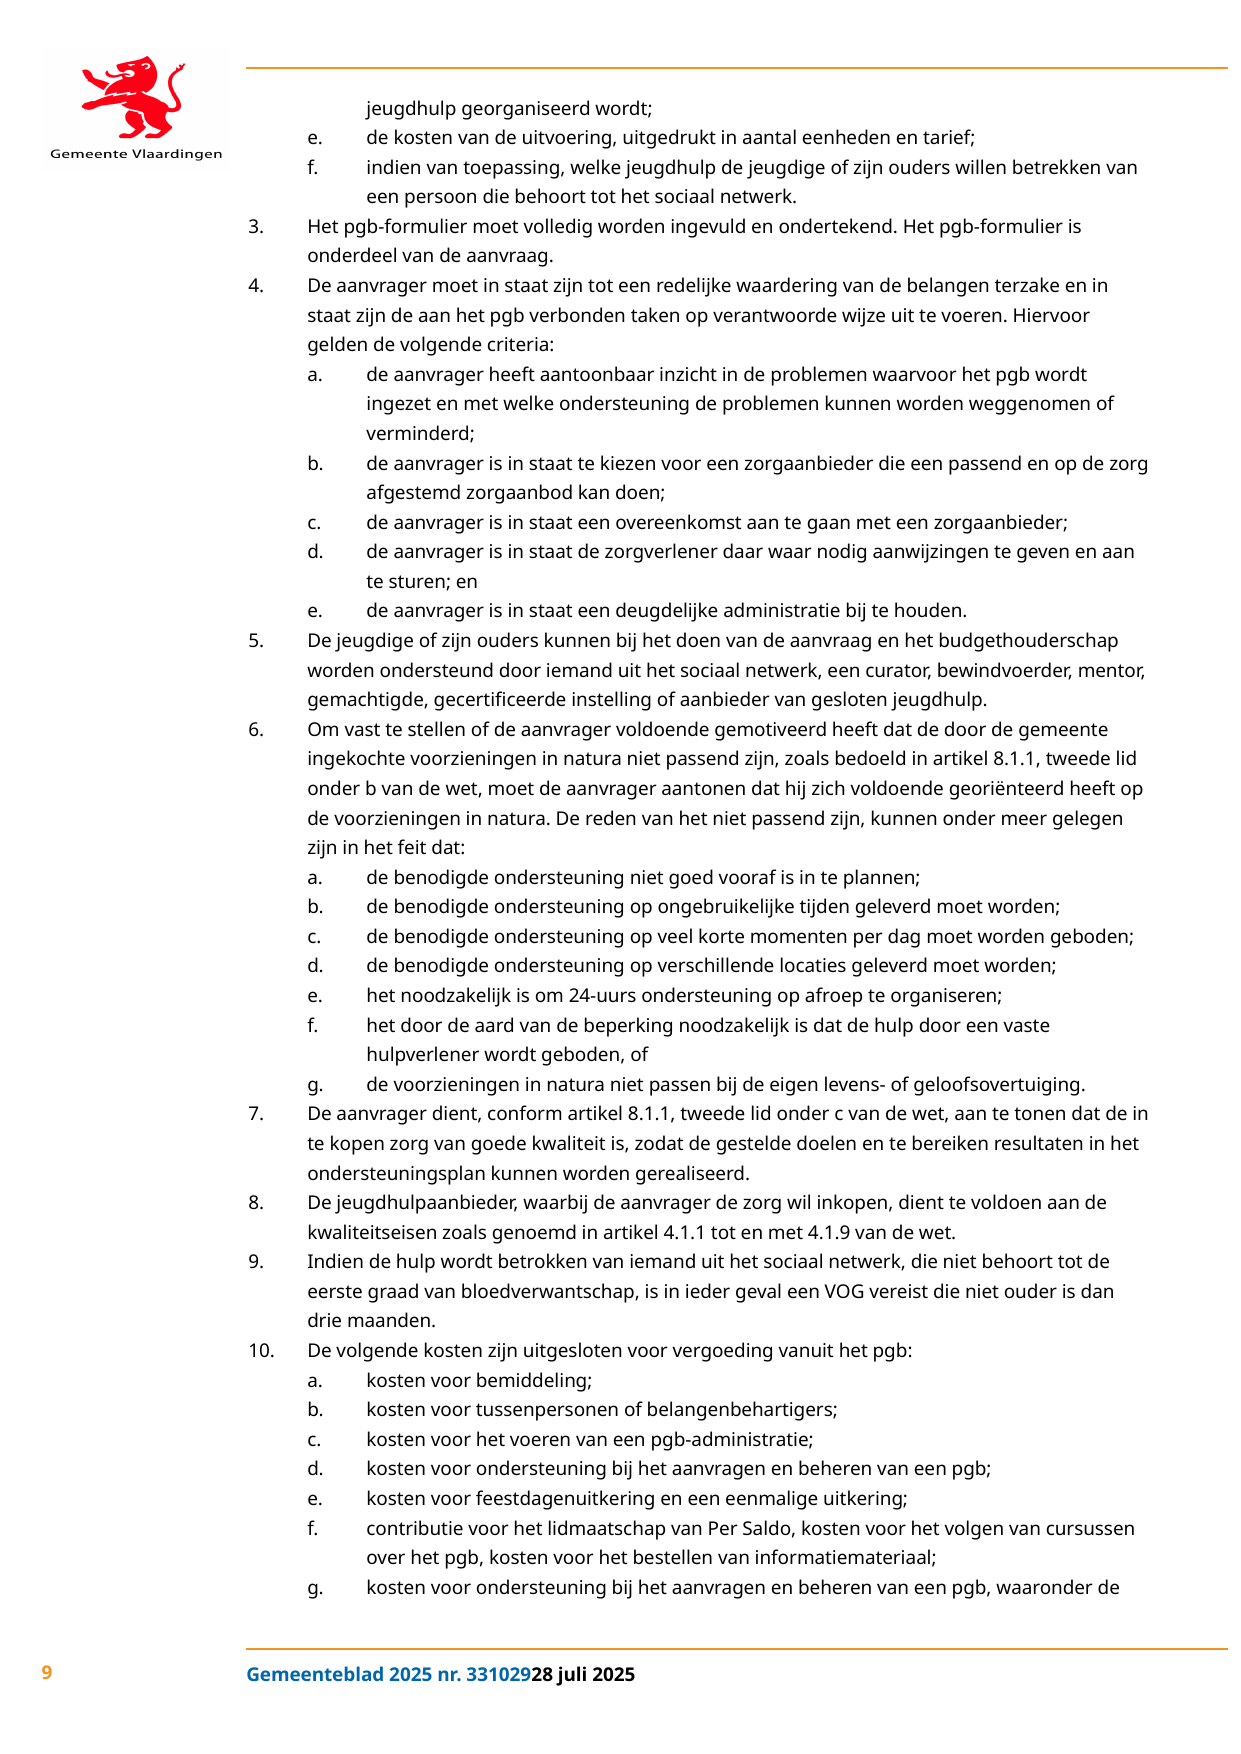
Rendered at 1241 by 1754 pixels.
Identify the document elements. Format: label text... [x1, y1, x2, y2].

list kosten voor het voeren van een pgb-administratie; [307, 1426, 1152, 1452]
list kosten voor ondersteuning bij het aanvragen en beheren van een pgb; [307, 1456, 1152, 1481]
list Om vast te stellen of de aanvrager voldoende gemotiveerd heeft dat de door de gemeente ingekochte voorzieningen in natura niet passend zijn, zoals bedoeld in artikel 8.1.1, tweede lid onder b van de wet, moet de aanvrager aantonen dat hij zich voldoende georiënteerd heeft op de voorzieningen in natura. De reden van het niet passend zijn, kunnen onder meer gelegen zijn in het feit dat: [248, 716, 1152, 860]
list indien van toepassing, welke jeugdhulp de jeugdige of zijn ouders willen betrekken van een persoon die behoort tot het sociaal netwerk. [307, 154, 1152, 209]
list het noodzakelijk is om 24-uurs ondersteuning op afroep te organiseren; [307, 982, 1152, 1008]
list de aanvrager is in staat de zorgverlener daar waar nodig aanwijzingen te geven en aan te sturen; en [307, 538, 1152, 594]
list kosten voor ondersteuning bij het aanvragen en beheren van een pgb, waaronder de [307, 1574, 1152, 1600]
list De aanvrager dient, conform artikel 8.1.1, tweede lid onder c van de wet, aan te tonen dat de in te kopen zorg van goede kwaliteit is, zodat de gestelde doelen en te bereiken resultaten in het ondersteuningsplan kunnen worden gerealiseerd. [248, 1101, 1152, 1186]
list contributie voor het lidmaatschap van Per Saldo, kosten voor het volgen van cursussen over het pgb, kosten voor het bestellen van informatiemateriaal; [307, 1515, 1152, 1570]
list het door de aard van de beperking noodzakelijk is dat de hulp door een vaste hulpverlener wordt geboden, of [307, 1012, 1152, 1067]
list de aanvrager is in staat te kiezen voor een zorgaanbieder die een passend en op de zorg afgestemd zorgaanbod kan doen; [307, 450, 1152, 505]
list de benodigde ondersteuning niet goed vooraf is in te plannen; [307, 864, 1152, 890]
list de benodigde ondersteuning op ongebruikelijke tijden geleverd moet worden; [307, 893, 1152, 919]
list De jeugdhulpaanbieder, waarbij de aanvrager de zorg wil inkopen, dient te voldoen aan de kwaliteitseisen zoals genoemd in artikel 4.1.1 tot en met 4.1.9 van de wet. [248, 1189, 1152, 1245]
list kosten voor tussenpersonen of belangenbehartigers; [307, 1396, 1152, 1422]
list de benodigde ondersteuning op verschillende locaties geleverd moet worden; [307, 953, 1152, 978]
list Indien de hulp wordt betrokken van iemand uit het sociaal netwerk, die niet behoort tot de eerste graad van bloedverwantschap, is in ieder geval een VOG vereist die niet ouder is dan drie maanden. [248, 1248, 1152, 1333]
list de aanvrager heeft aantoonbaar inzicht in de problemen waarvoor het pgb wordt ingezet en met welke ondersteuning de problemen kunnen worden weggenomen of verminderd; [307, 361, 1152, 446]
list de aanvrager is in staat een deugdelijke administratie bij te houden. [307, 598, 1152, 623]
list De jeugdige of zijn ouders kunnen bij het doen van de aanvraag en het budgethouderschap worden ondersteund door iemand uit het sociaal netwerk, een curator, bewindvoerder, mentor, gemachtigde, gecertificeerde instelling of aanbieder van gesloten jeugdhulp. [248, 627, 1152, 712]
list de benodigde ondersteuning op veel korte momenten per dag moet worden geboden; [307, 923, 1152, 949]
list kosten voor feestdagenuitkering en een eenmalige uitkering; [307, 1485, 1152, 1511]
list de kosten van de uitvoering, uitgedrukt in aantal eenheden en tarief; [307, 124, 1152, 150]
picture [41, 47, 231, 172]
list De aanvrager moet in staat zijn tot een redelijke waardering van de belangen terzake en in staat zijn de aan het pgb verbonden taken op verantwoorde wijze uit te voeren. Hiervoor gelden de volgende criteria: [248, 272, 1152, 357]
list de aanvrager is in staat een overeenkomst aan te gaan met een zorgaanbieder; [307, 509, 1152, 535]
list kosten voor bemiddeling; [307, 1367, 1152, 1393]
list De volgende kosten zijn uitgesloten voor vergoeding vanuit het pgb: [248, 1337, 1152, 1363]
list jeugdhulp georganiseerd wordt; [307, 95, 1152, 121]
list Het pgb-formulier moet volledig worden ingevuld en ondertekend. Het pgb-formulier is onderdeel van de aanvraag. [248, 213, 1152, 268]
list de voorzieningen in natura niet passen bij de eigen levens- of geloofsovertuiging. [307, 1071, 1152, 1097]
